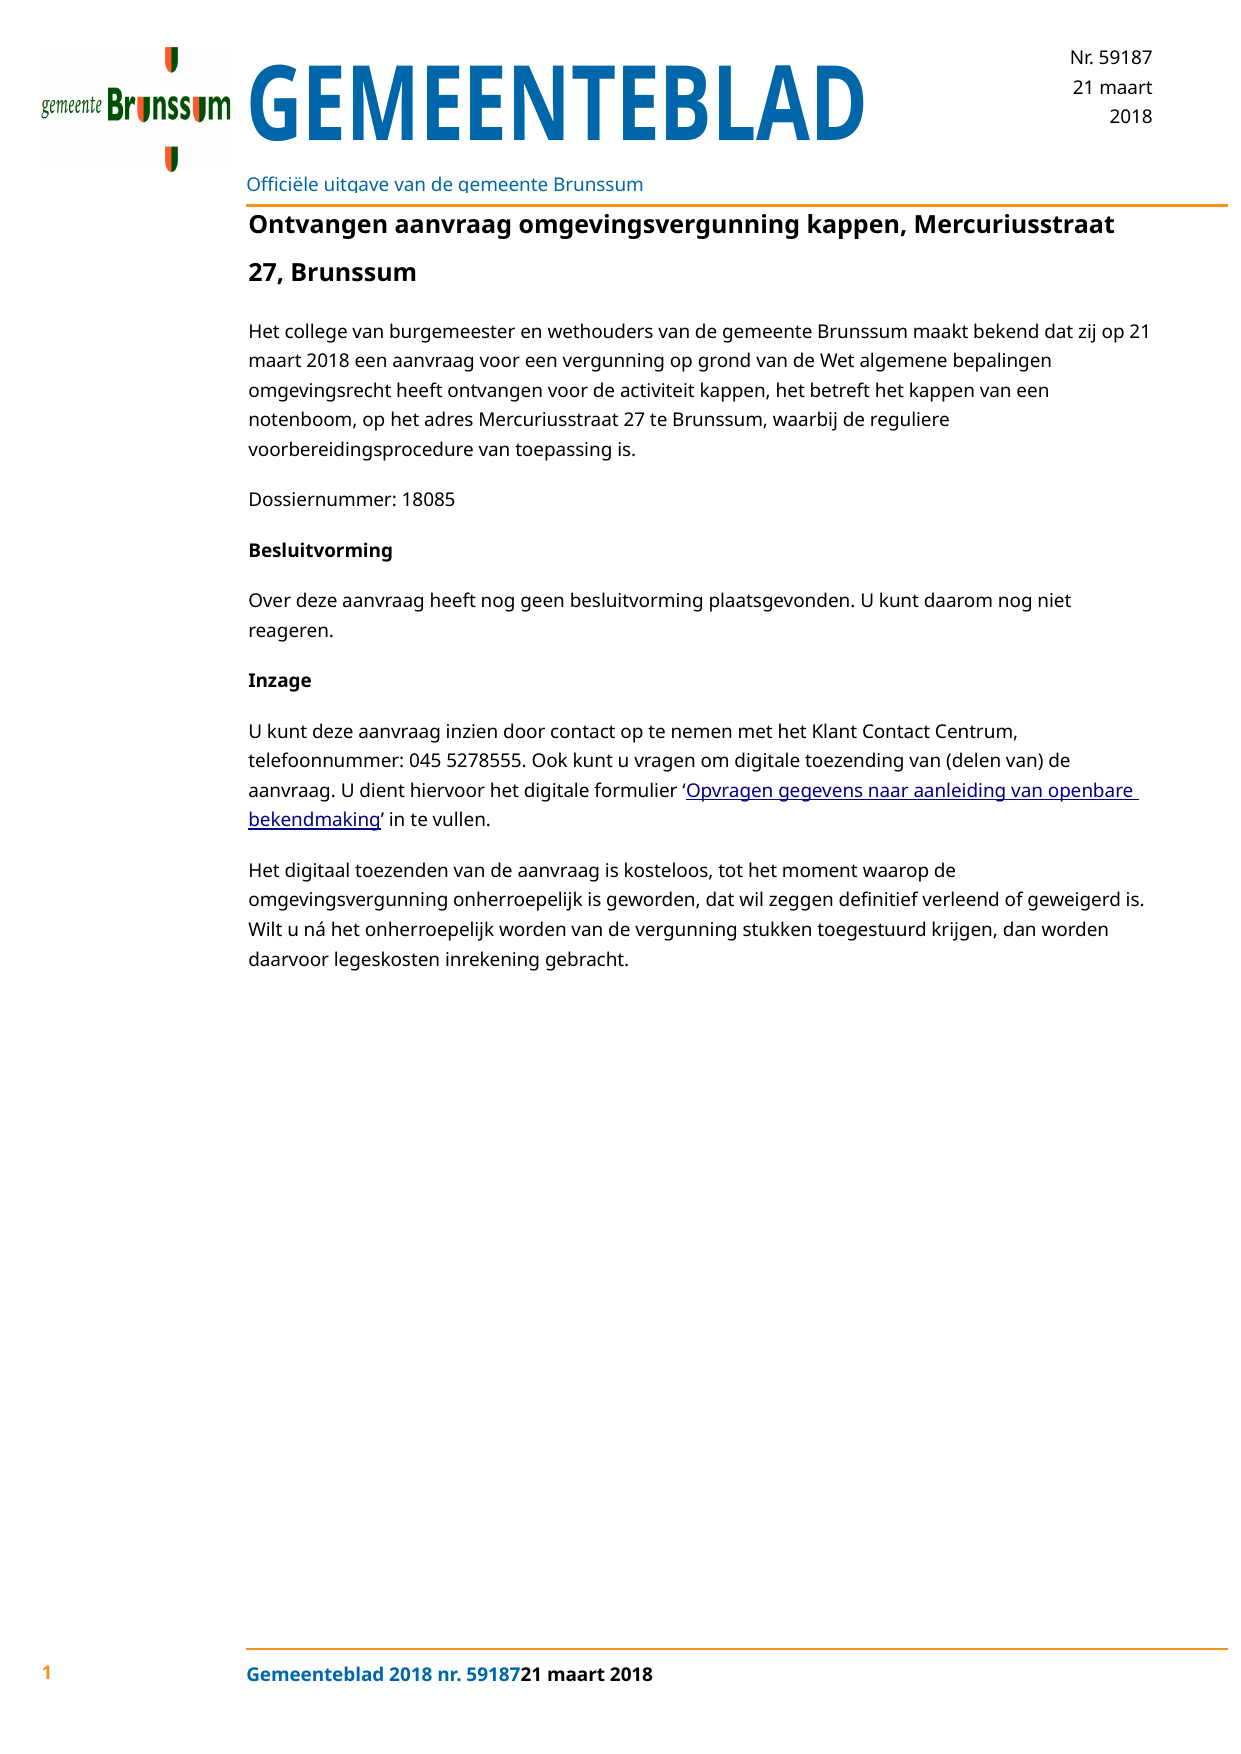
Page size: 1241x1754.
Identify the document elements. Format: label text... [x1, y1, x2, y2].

text Inzage [248, 667, 1152, 693]
text Het college van burgemeester en wethouders van de gemeente Brunssum maakt bekend dat zij op 21 maart 2018 een aanvraag voor een vergunning op grond van de Wet algemene bepalingen omgevingsrecht heeft ontvangen voor de activiteit kappen, het betreft het kappen van een notenboom, op het adres Mercuriusstraat 27 te Brunssum, waarbij de reguliere voorbereidingsprocedure van toepassing is. [248, 318, 1152, 462]
text Ontvangen aanvraag omgevingsvergunning kappen, Mercuriusstraat 27, Brunssum [248, 207, 1152, 288]
text Het digitaal toezenden van de aanvraag is kosteloos, tot het moment waarop de omgevingsvergunning onherroepelijk is geworden, dat wil zeggen definitief verleend of geweigerd is. Wilt u ná het onherroepelijk worden van de vergunning stukken toegestuurd krijgen, dan worden daarvoor legeskosten inrekening gebracht. [248, 857, 1152, 972]
text U kunt deze aanvraag inzien door contact op te nemen met het Klant Contact Centrum, telefoonnummer: 045 5278555. Ook kunt u vragen om digitale toezending van (delen van) de aanvraag. U dient hiervoor het digitale formulier ‘Opvragen gegevens naar aanleiding van openbare bekendmaking’ in te vullen. [248, 718, 1152, 832]
text Over deze aanvraag heeft nog geen besluitvorming plaatsgevonden. U kunt daarom nog niet reageren. [248, 587, 1152, 643]
picture [41, 47, 231, 172]
text Besluitvorming [248, 537, 1152, 563]
text Dossiernummer: 18085 [248, 487, 1152, 512]
